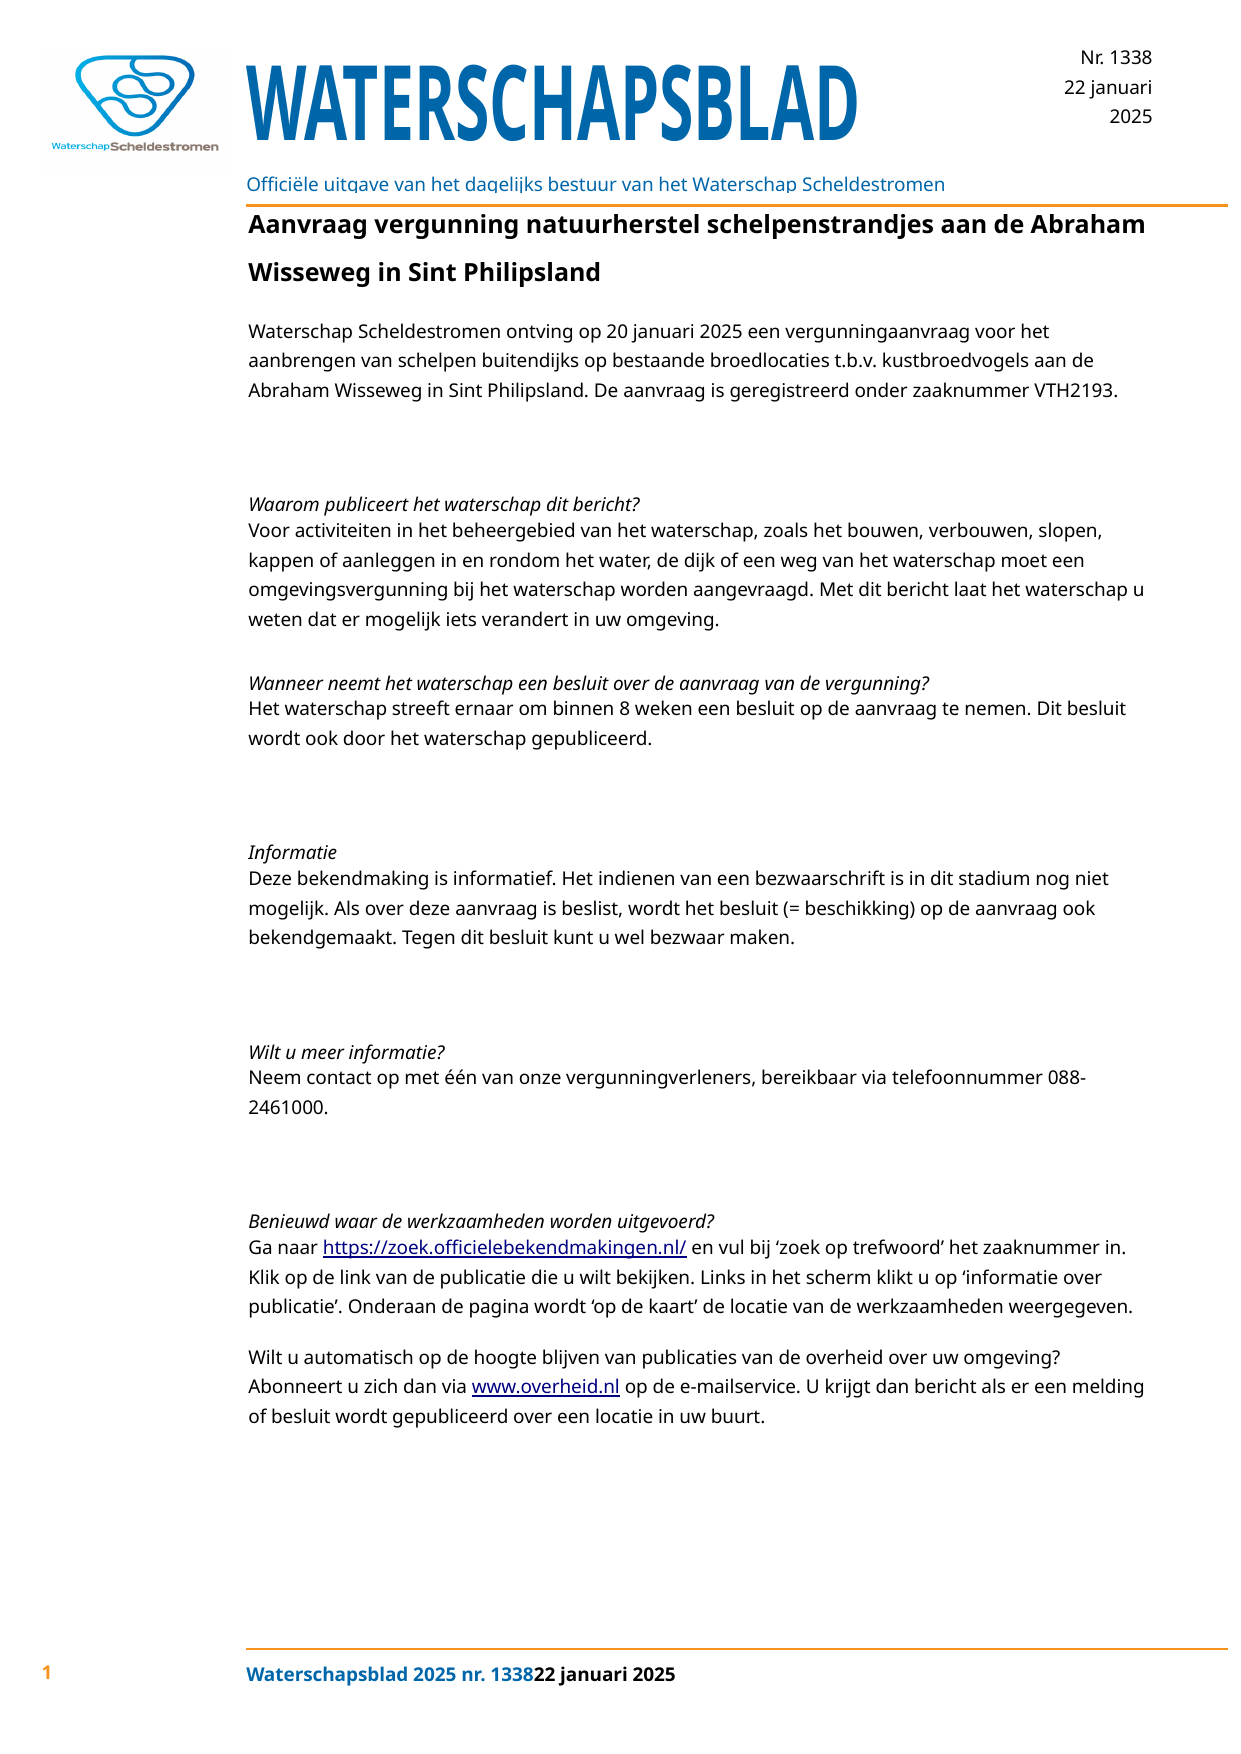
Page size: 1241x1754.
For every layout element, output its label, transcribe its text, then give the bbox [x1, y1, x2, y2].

text Ga naar https://zoek.officielebekendmakingen.nl/ en vul bij ‘zoek op trefwoord’ het zaaknummer in. Klik op de link van de publicatie die u wilt bekijken. Links in het scherm klikt u op ‘informatie over publicatie’. Onderaan de pagina wordt ‘op de kaart’ de locatie van de werkzaamheden weergegeven. [248, 1234, 1152, 1319]
text Deze bekendmaking is informatief. Het indienen van een bezwaarschrift is in dit stadium nog niet mogelijk. Als over deze aanvraag is beslist, wordt het besluit (= beschikking) op de aanvraag ook bekendgemaakt. Tegen dit besluit kunt u wel bezwaar maken. [248, 865, 1152, 950]
text Neem contact op met één van onze vergunningverleners, bereikbaar via telefoonnummer 088-2461000. [248, 1064, 1152, 1120]
text Aanvraag vergunning natuurherstel schelpenstrandjes aan de Abraham Wisseweg in Sint Philipsland [248, 207, 1152, 288]
text Wanneer neemt het waterschap een besluit over de aanvraag van de vergunning? [248, 670, 1152, 696]
text Wilt u meer informatie? [248, 1039, 1152, 1064]
text Wilt u automatisch op de hoogte blijven van publicaties van de overheid over uw omgeving? Abonneert u zich dan via www.overheid.nl op de e-mailservice. U krijgt dan bericht als er een melding of besluit wordt gepubliceerd over een locatie in uw buurt. [248, 1344, 1152, 1429]
text Informatie [248, 839, 1152, 865]
text Waterschap Scheldestromen ontving op 20 januari 2025 een vergunningaanvraag voor het aanbrengen van schelpen buitendijks op bestaande broedlocaties t.b.v. kustbroedvogels aan de Abraham Wisseweg in Sint Philipsland. De aanvraag is geregistreerd onder zaaknummer VTH2193. [248, 318, 1152, 403]
text Het waterschap streeft ernaar om binnen 8 weken een besluit op de aanvraag te nemen. Dit besluit wordt ook door het waterschap gepubliceerd. [248, 696, 1152, 751]
text Benieuwd waar de werkzaamheden worden uitgevoerd? [248, 1208, 1152, 1234]
text Waarom publiceert het waterschap dit bericht? [248, 491, 1152, 517]
text Voor activiteiten in het beheergebied van het waterschap, zoals het bouwen, verbouwen, slopen, kappen of aanleggen in en rondom het water, de dijk of een weg van het waterschap moet een omgevingsvergunning bij het waterschap worden aangevraagd. Met dit bericht laat het waterschap u weten dat er mogelijk iets verandert in uw omgeving. [248, 517, 1152, 632]
picture [41, 47, 231, 172]
